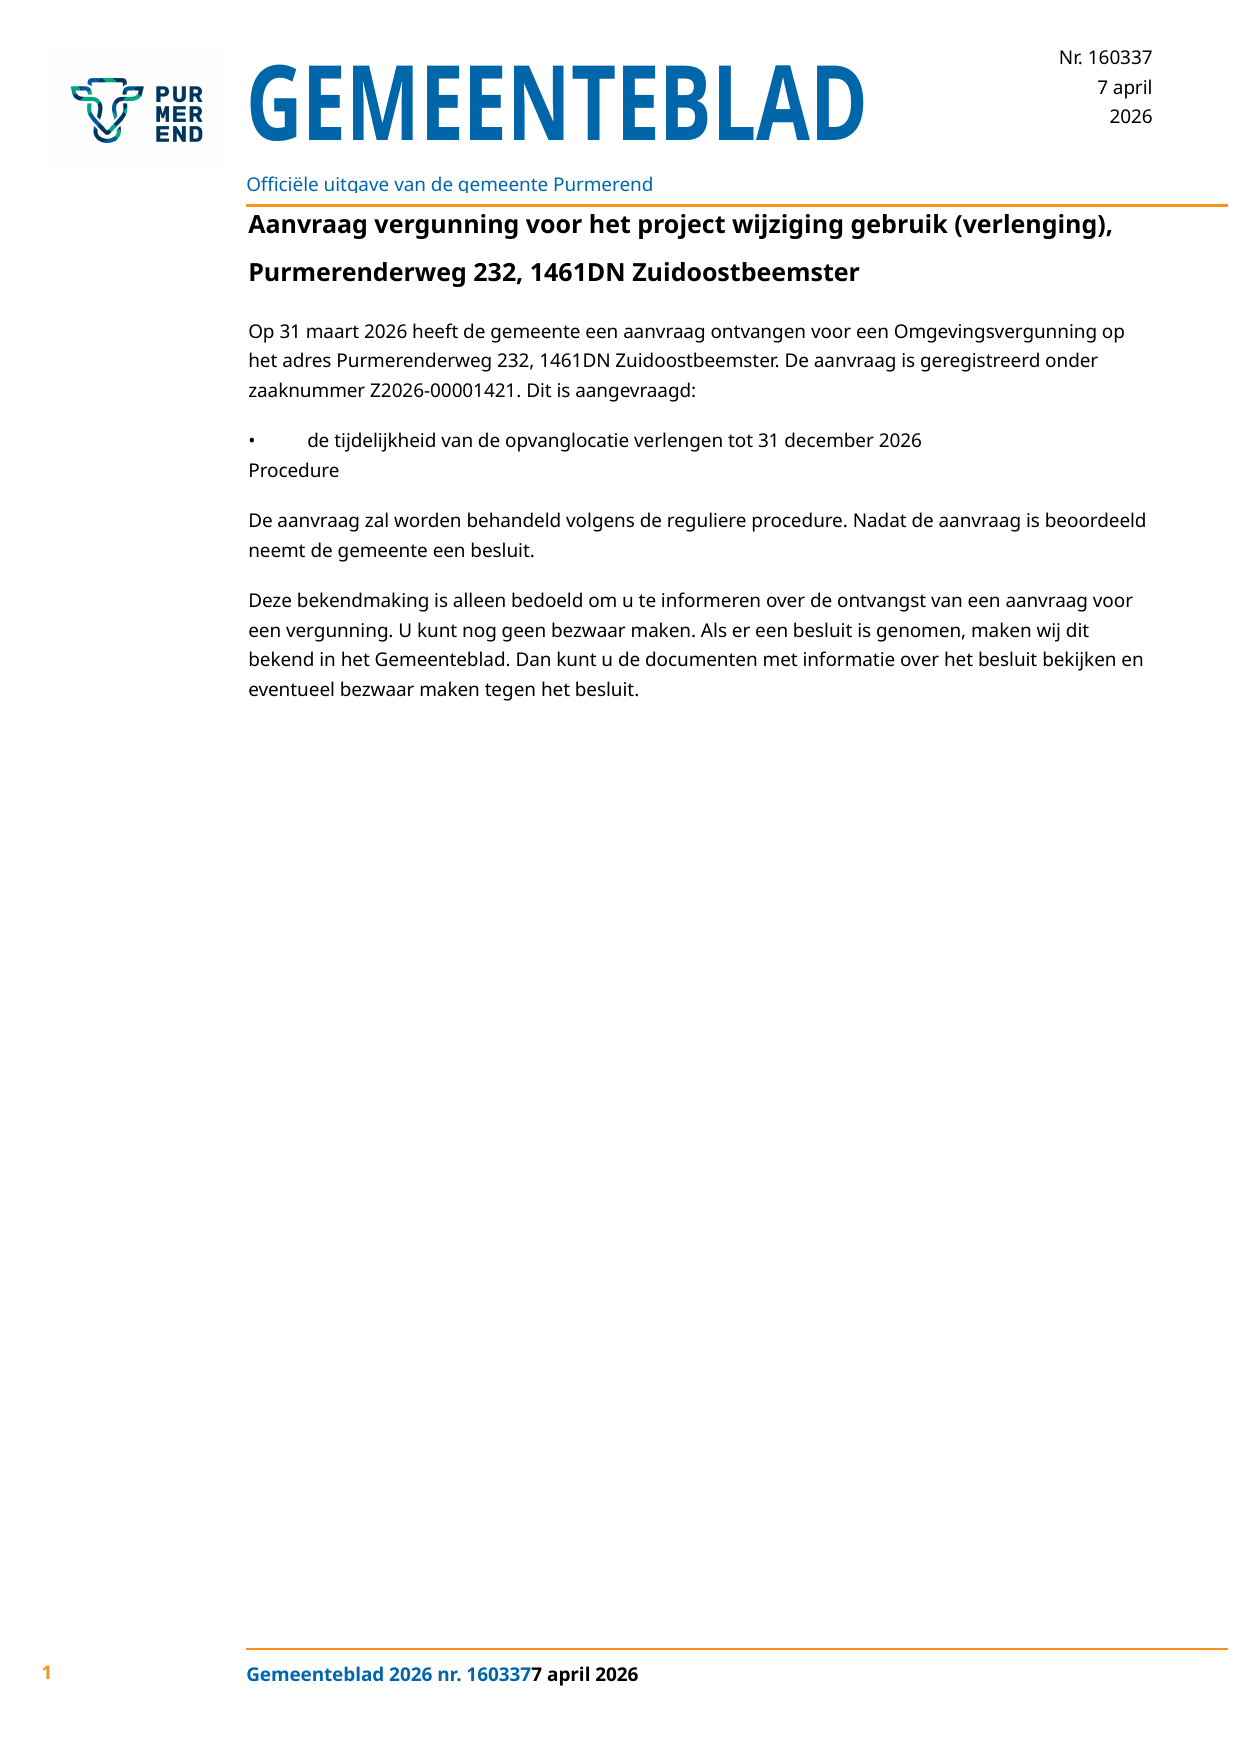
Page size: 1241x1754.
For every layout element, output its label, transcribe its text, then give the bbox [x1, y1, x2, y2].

text De aanvraag zal worden behandeld volgens de reguliere procedure. Nadat de aanvraag is beoordeeld neemt de gemeente een besluit. [248, 507, 1152, 563]
text Aanvraag vergunning voor het project wijziging gebruik (verlenging), Purmerenderweg 232, 1461DN Zuidoostbeemster [248, 207, 1152, 288]
text Op 31 maart 2026 heeft de gemeente een aanvraag ontvangen voor een Omgevingsvergunning op het adres Purmerenderweg 232, 1461DN Zuidoostbeemster. De aanvraag is geregistreerd onder zaaknummer Z2026-00001421. Dit is aangevraagd: [248, 318, 1152, 403]
list de tijdelijkheid van de opvanglocatie verlengen tot 31 december 2026 [248, 427, 1152, 453]
text Deze bekendmaking is alleen bedoeld om u te informeren over de ontvangst van een aanvraag voor een vergunning. U kunt nog geen bezwaar maken. Als er een besluit is genomen, maken wij dit bekend in het Gemeenteblad. Dan kunt u de documenten met informatie over het besluit bekijken en eventueel bezwaar maken tegen het besluit. [248, 587, 1152, 702]
text Procedure [248, 457, 1152, 483]
picture [41, 47, 231, 172]
